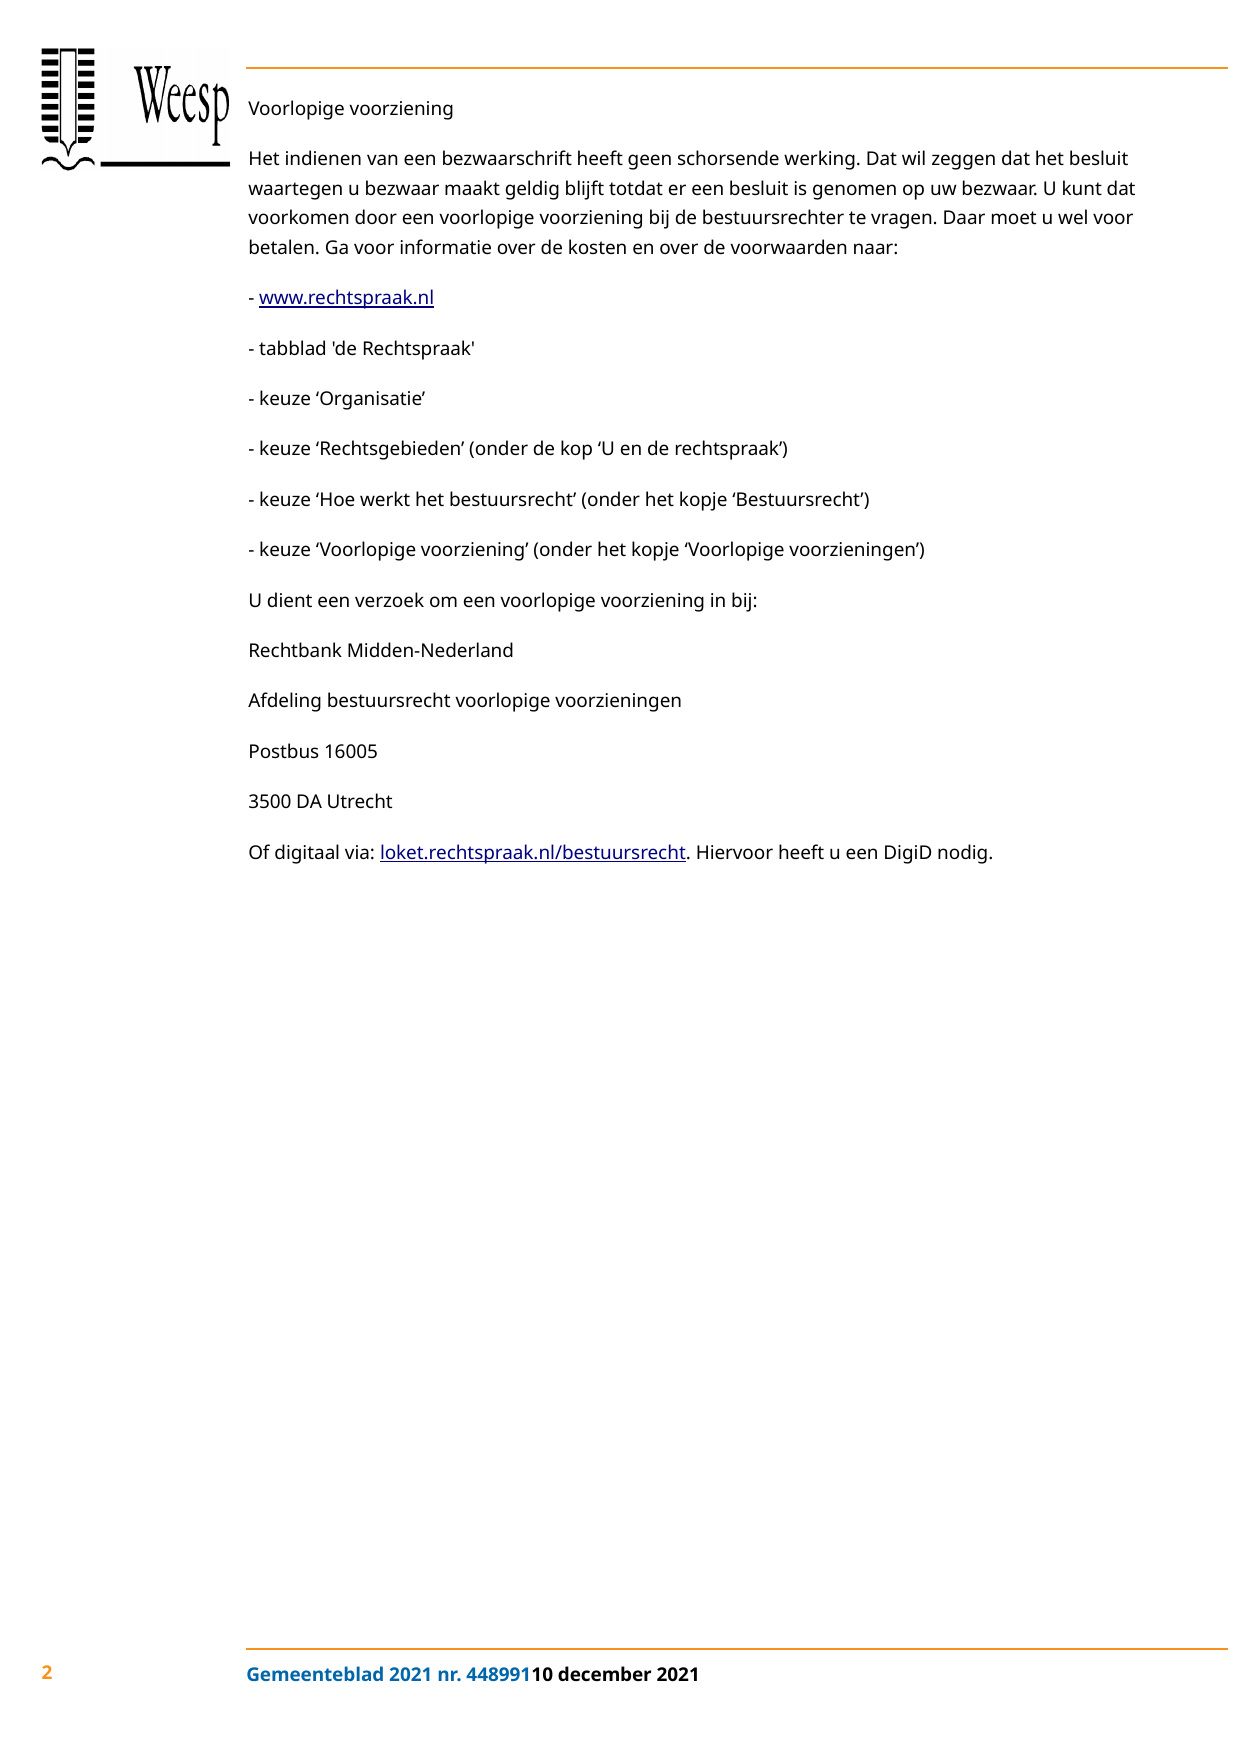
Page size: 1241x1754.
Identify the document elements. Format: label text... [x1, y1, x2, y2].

text - keuze ‘Organisatie’ [248, 385, 1152, 411]
picture [41, 47, 231, 172]
text - tabblad 'de Rechtspraak' [248, 335, 1152, 361]
text - keuze ‘Rechtsgebieden’ (onder de kop ‘U en de rechtspraak’) [248, 436, 1152, 461]
text - keuze ‘Voorlopige voorziening’ (onder het kopje ‘Voorlopige voorzieningen’) [248, 536, 1152, 562]
text Afdeling bestuursrecht voorlopige voorzieningen [248, 688, 1152, 713]
text - www.rechtspraak.nl [248, 284, 1152, 310]
text Rechtbank Midden-Nederland [248, 637, 1152, 663]
text U dient een verzoek om een voorlopige voorziening in bij: [248, 587, 1152, 613]
text 3500 DA Utrecht [248, 788, 1152, 814]
text Postbus 16005 [248, 738, 1152, 764]
text Voorlopige voorziening [248, 95, 1152, 121]
text Het indienen van een bezwaarschrift heeft geen schorsende werking. Dat wil zeggen dat het besluit waartegen u bezwaar maakt geldig blijft totdat er een besluit is genomen op uw bezwaar. U kunt dat voorkomen door een voorlopige voorziening bij de bestuursrechter te vragen. Daar moet u wel voor betalen. Ga voor informatie over de kosten en over de voorwaarden naar: [248, 145, 1152, 260]
text Of digitaal via: loket.rechtspraak.nl/bestuursrecht. Hiervoor heeft u een DigiD nodig. [248, 839, 1152, 865]
text - keuze ‘Hoe werkt het bestuursrecht’ (onder het kopje ‘Bestuursrecht’) [248, 486, 1152, 512]
